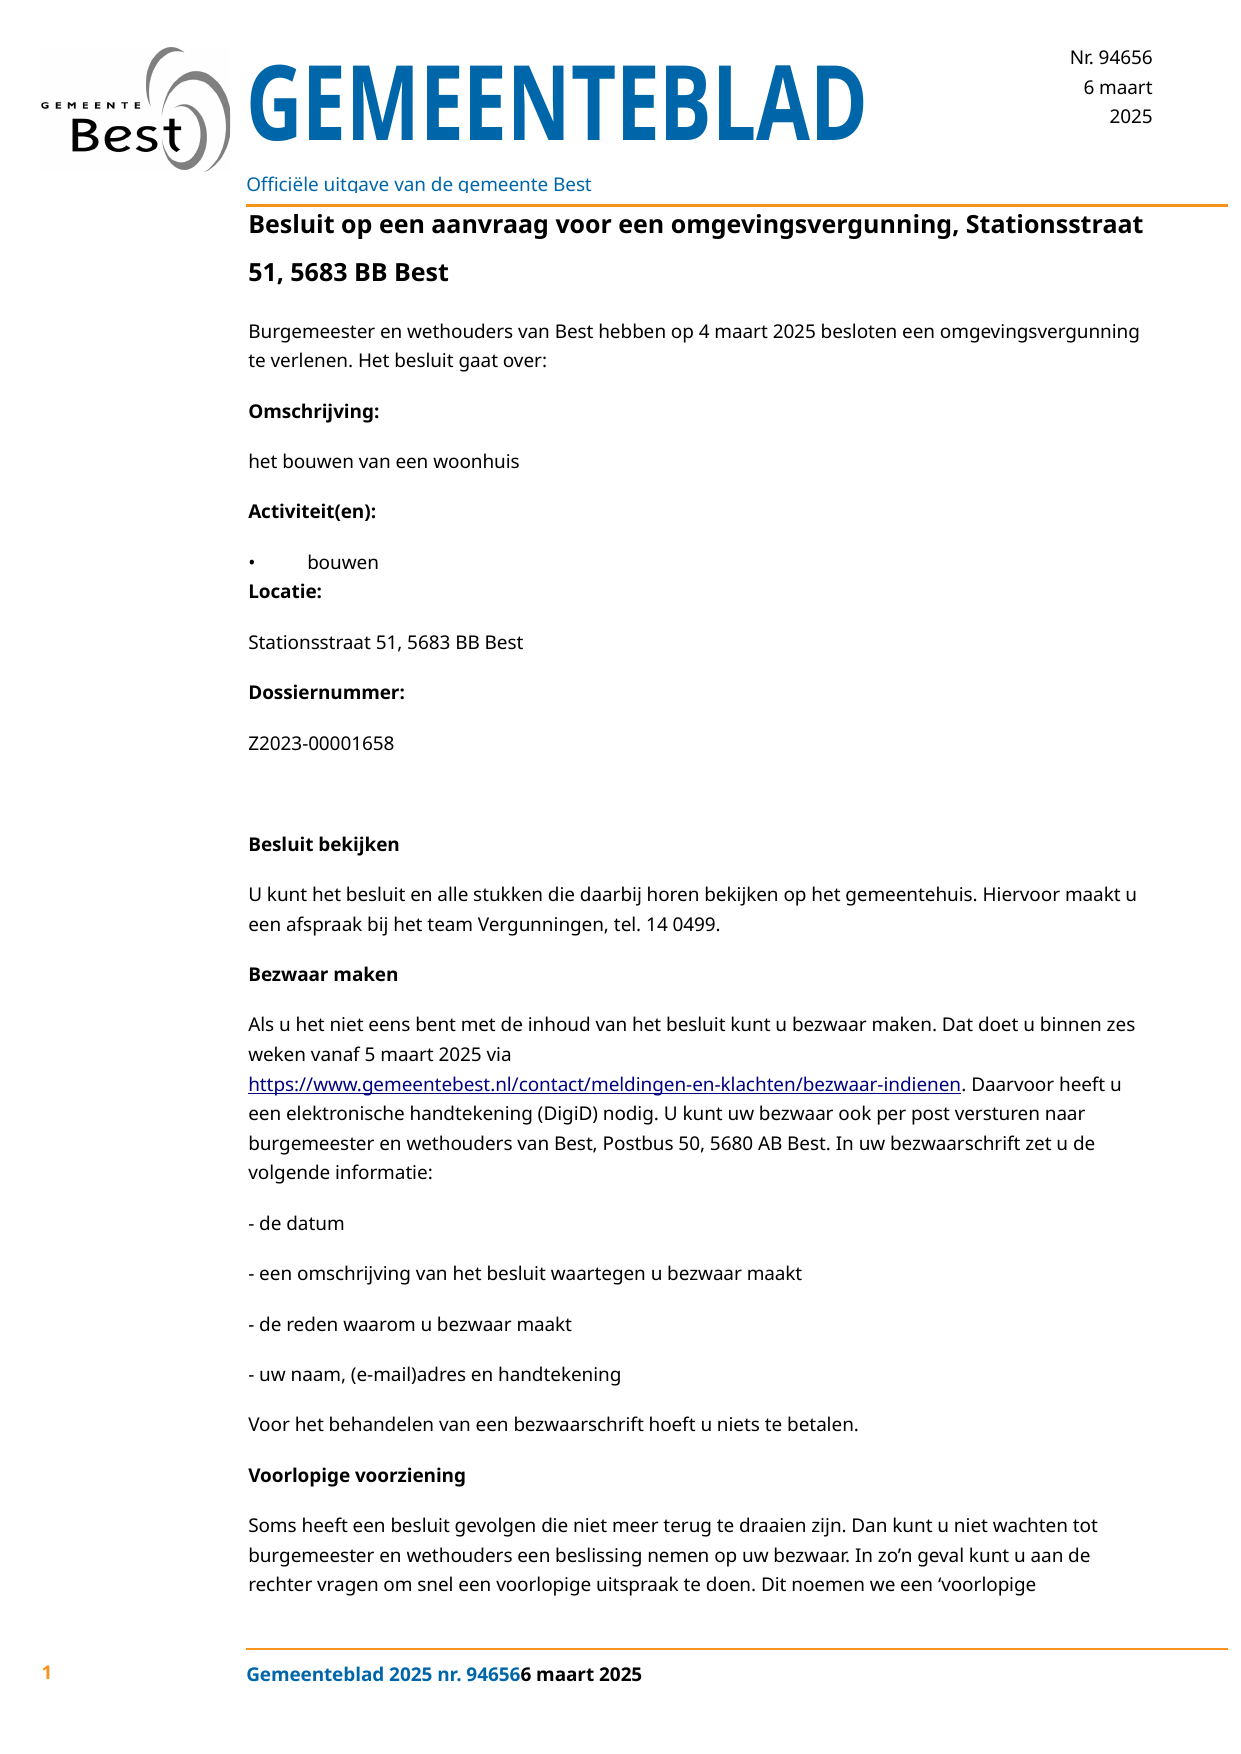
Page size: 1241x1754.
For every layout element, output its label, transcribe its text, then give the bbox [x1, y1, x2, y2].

text U kunt het besluit en alle stukken die daarbij horen bekijken op het gemeentehuis. Hiervoor maakt u een afspraak bij het team Vergunningen, tel. 14 0499. [248, 881, 1152, 937]
text - de datum [248, 1210, 1152, 1236]
text Burgemeester en wethouders van Best hebben op 4 maart 2025 besloten een omgevingsvergunning te verlenen. Het besluit gaat over: [248, 318, 1152, 373]
text Voor het behandelen van een bezwaarschrift hoeft u niets te betalen. [248, 1412, 1152, 1437]
text Voorlopige voorziening [248, 1462, 1152, 1488]
text Locatie: [248, 579, 1152, 604]
list bouwen [248, 549, 1152, 575]
text - de reden waarom u bezwaar maakt [248, 1311, 1152, 1337]
text Omschrijving: [248, 398, 1152, 424]
picture [41, 47, 231, 172]
text Dossiernummer: [248, 679, 1152, 705]
text Als u het niet eens bent met de inhoud van het besluit kunt u bezwaar maken. Dat doet u binnen zes weken vanaf 5 maart 2025 via https://www.gemeentebest.nl/contact/meldingen-en-klachten/bezwaar-indienen. Daarvoor heeft u een elektronische handtekening (DigiD) nodig. U kunt uw bezwaar ook per post versturen naar burgemeester en wethouders van Best, Postbus 50, 5680 AB Best. In uw bezwaarschrift zet u de volgende informatie: [248, 1012, 1152, 1185]
text Activiteit(en): [248, 499, 1152, 524]
text Stationsstraat 51, 5683 BB Best [248, 629, 1152, 655]
text - uw naam, (e-mail)adres en handtekening [248, 1361, 1152, 1387]
text Bezwaar maken [248, 961, 1152, 987]
text het bouwen van een woonhuis [248, 448, 1152, 474]
text Besluit bekijken [248, 831, 1152, 857]
text - een omschrijving van het besluit waartegen u bezwaar maakt [248, 1260, 1152, 1286]
text Z2023-00001658 [248, 730, 1152, 756]
text Soms heeft een besluit gevolgen die niet meer terug te draaien zijn. Dan kunt u niet wachten tot burgemeester en wethouders een beslissing nemen op uw bezwaar. In zo’n geval kunt u aan de rechter vragen om snel een voorlopige uitspraak te doen. Dit noemen we een ‘voorlopige [248, 1512, 1152, 1597]
text Besluit op een aanvraag voor een omgevingsvergunning, Stationsstraat 51, 5683 BB Best [248, 207, 1152, 288]
